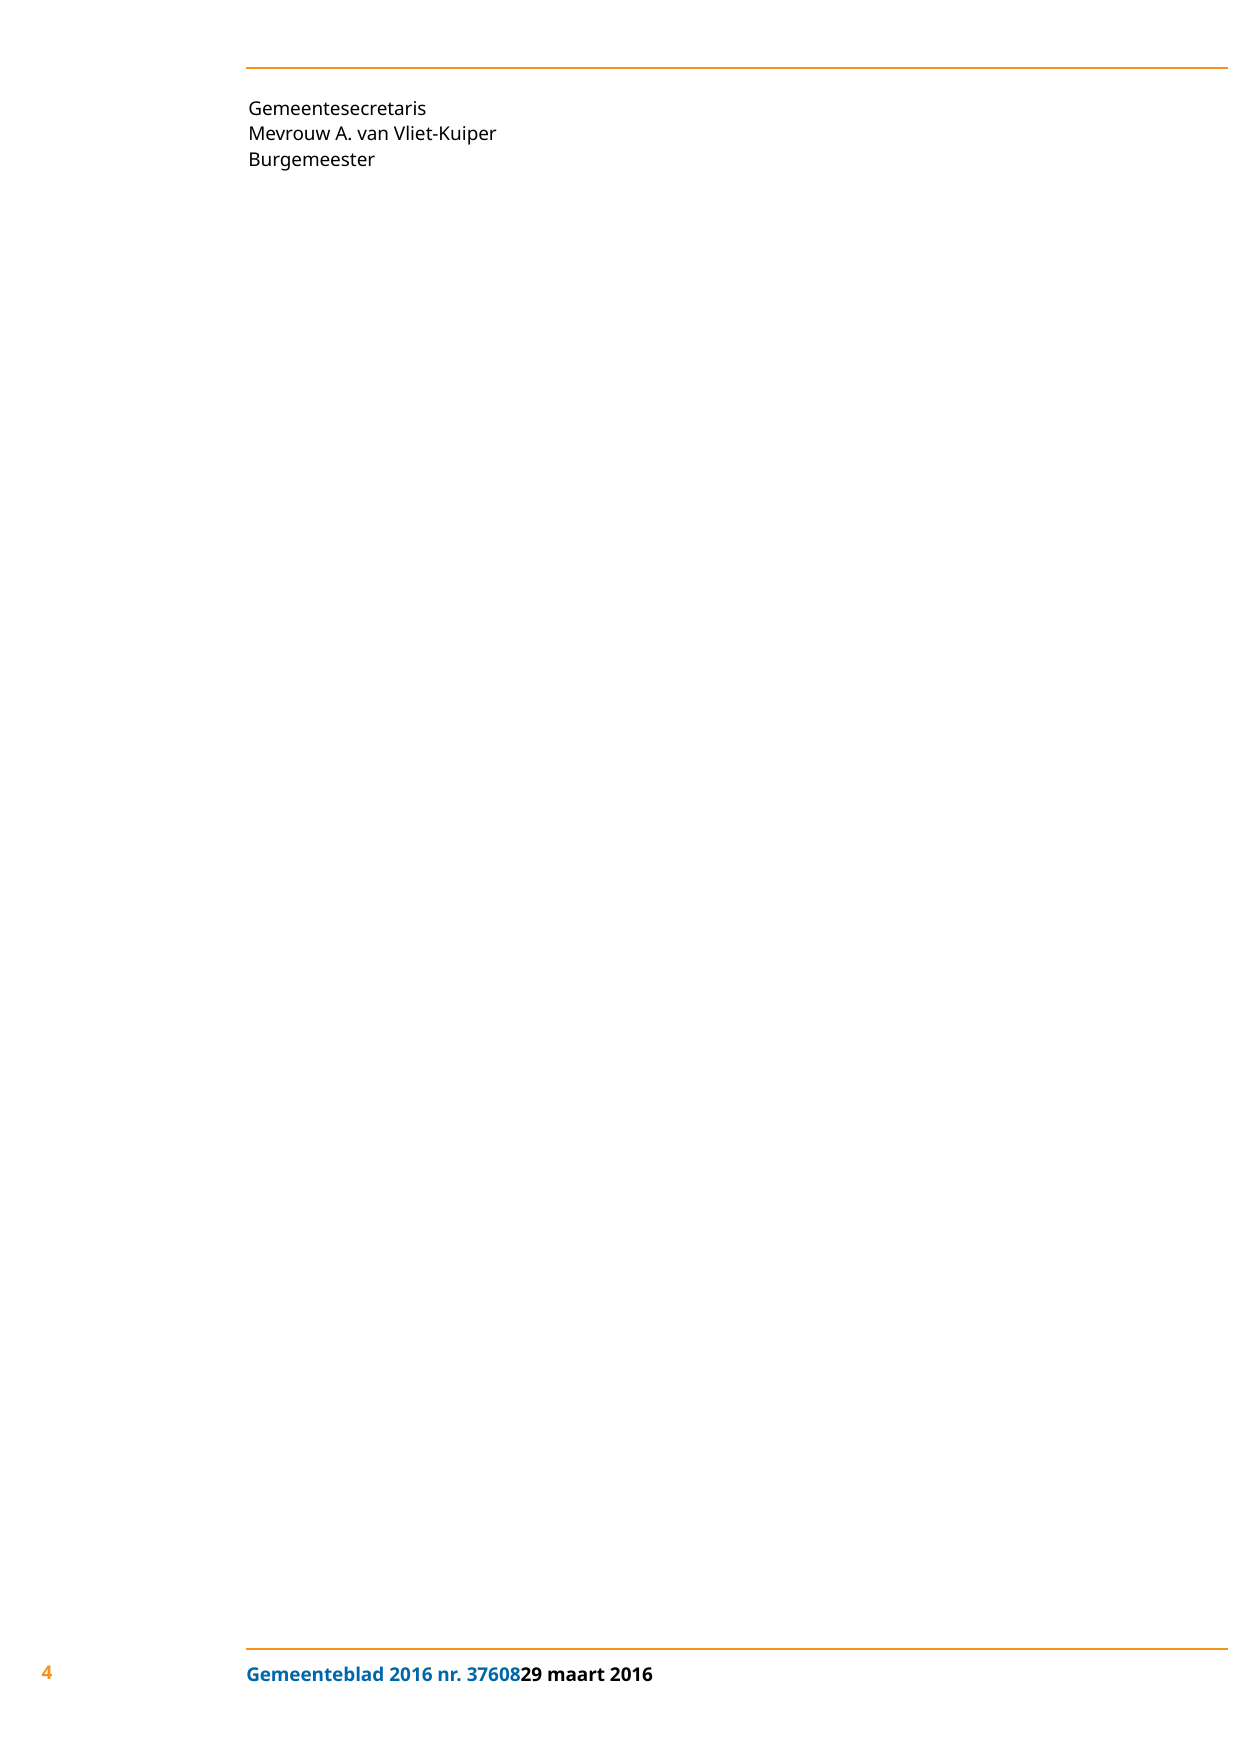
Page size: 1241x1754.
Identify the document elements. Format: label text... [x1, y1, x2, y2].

text Gemeentesecretaris [248, 95, 1152, 121]
picture [41, 47, 231, 172]
text Mevrouw A. van Vliet-Kuiper [248, 121, 1152, 146]
text Burgemeester [248, 146, 1152, 172]
